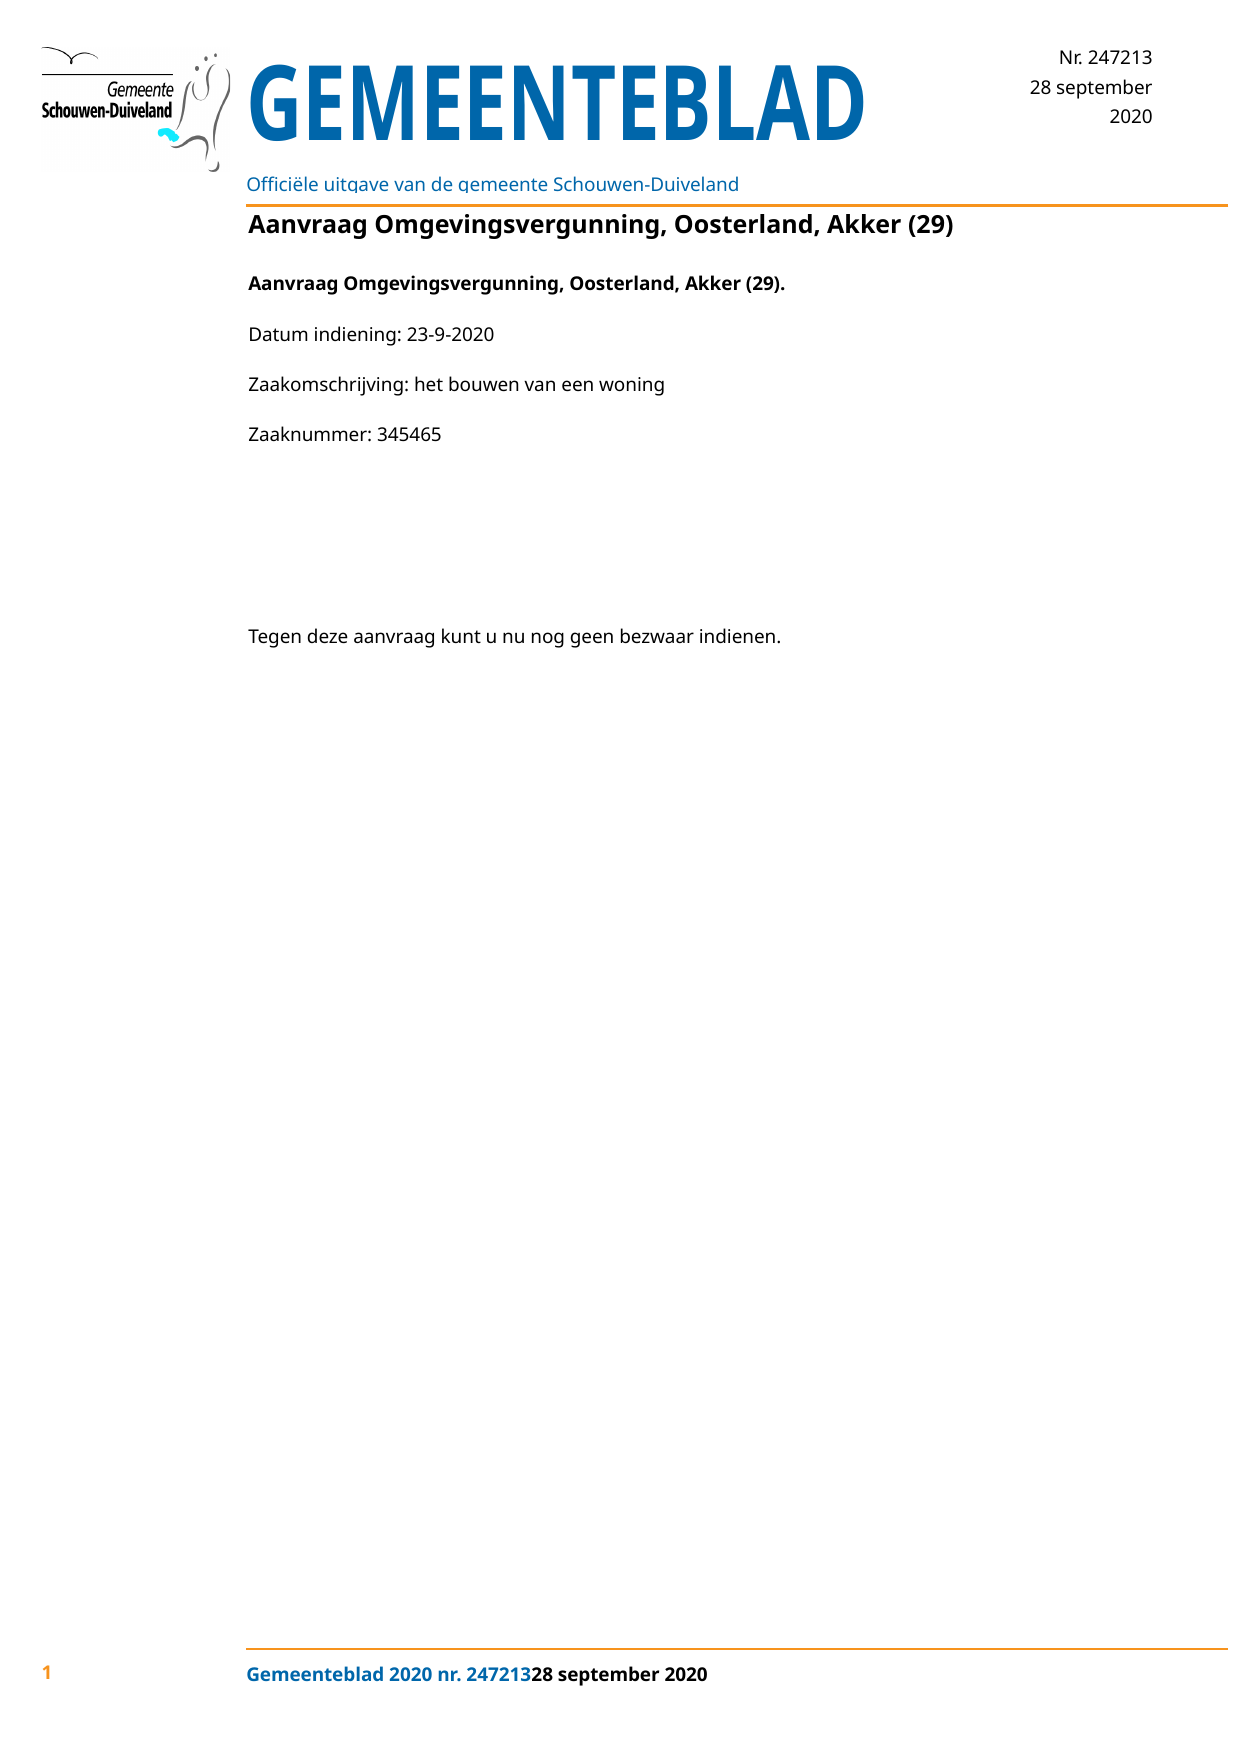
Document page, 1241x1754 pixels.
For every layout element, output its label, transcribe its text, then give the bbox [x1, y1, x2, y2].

text Aanvraag Omgevingsvergunning, Oosterland, Akker (29) [248, 207, 1152, 241]
picture [41, 47, 231, 172]
text Datum indiening: 23-9-2020 [248, 321, 1152, 346]
text Aanvraag Omgevingsvergunning, Oosterland, Akker (29). [248, 270, 1152, 296]
text Zaakomschrijving: het bouwen van een woning [248, 371, 1152, 397]
text Tegen deze aanvraag kunt u nu nog geen bezwaar indienen. [248, 623, 1152, 649]
text Zaaknummer: 345465 [248, 422, 1152, 447]
